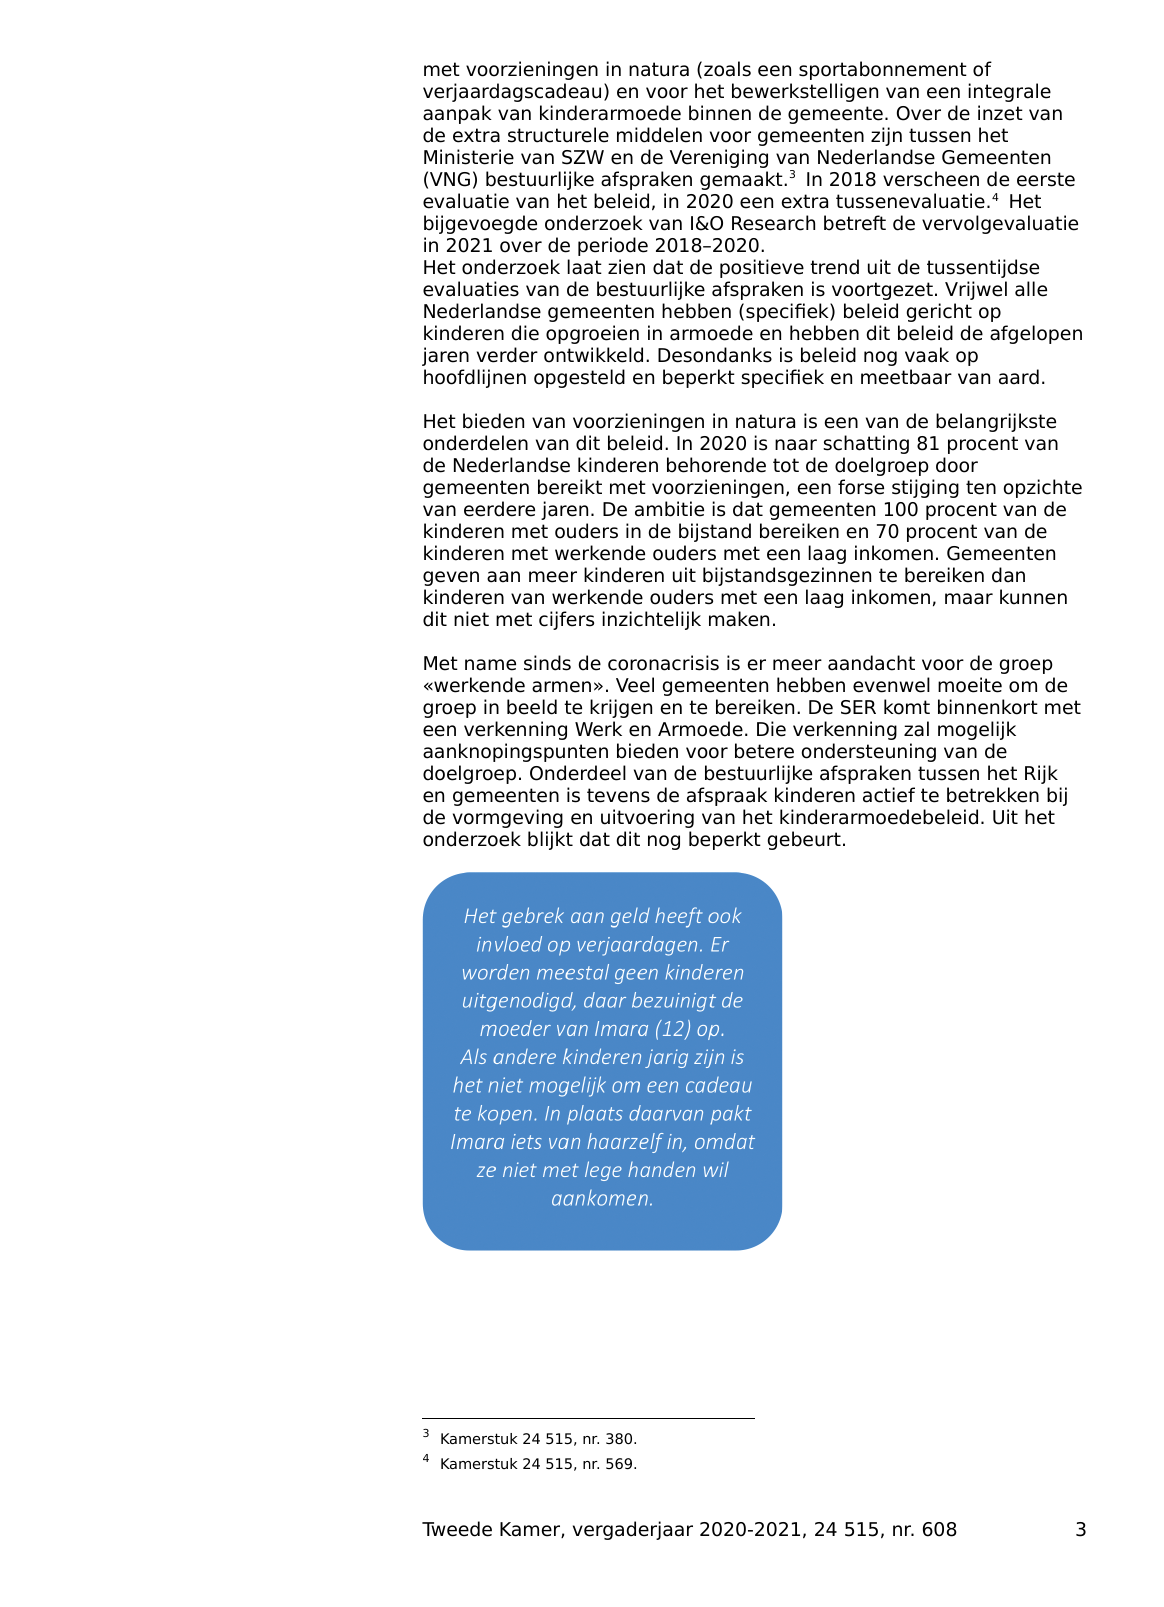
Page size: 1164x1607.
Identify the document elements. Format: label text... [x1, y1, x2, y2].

text Kamerstuk 24 515, nr. 380. [422, 1427, 1087, 1449]
text Het bieden van voorzieningen in natura is een van de belangrijkste onderdelen van dit beleid. In 2020 is naar schatting 81 procent van de Nederlandse kinderen behorende tot de doelgroep door gemeenten bereikt met voorzieningen, een forse stijging ten opzichte van eerdere jaren. De ambitie is dat gemeenten 100 procent van de kinderen met ouders in de bijstand bereiken en 70 procent van de kinderen met werkende ouders met een laag inkomen. Gemeenten geven aan meer kinderen uit bijstandsgezinnen te bereiken dan kinderen van werkende ouders met een laag inkomen, maar kunnen dit niet met cijfers inzichtelijk maken. [422, 411, 1087, 631]
text Met name sinds de coronacrisis is er meer aandacht voor de groep «werkende armen». Veel gemeenten hebben evenwel moeite om de groep in beeld te krijgen en te bereiken. De SER komt binnenkort met een verkenning Werk en Armoede. Die verkenning zal mogelijk aanknopingspunten bieden voor betere ondersteuning van de doelgroep. Onderdeel van de bestuurlijke afspraken tussen het Rijk en gemeenten is tevens de afspraak kinderen actief te betrekken bij de vormgeving en uitvoering van het kinderarmoedebeleid. Uit het onderzoek blijkt dat dit nog beperkt gebeurt. [422, 653, 1087, 851]
text Het onderzoek laat zien dat de positieve trend uit de tussentijdse evaluaties van de bestuurlijke afspraken is voortgezet. Vrijwel alle Nederlandse gemeenten hebben (specifiek) beleid gericht op kinderen die opgroeien in armoede en hebben dit beleid de afgelopen jaren verder ontwikkeld. Desondanks is beleid nog vaak op hoofdlijnen opgesteld en beperkt specifiek en meetbaar van aard. [422, 257, 1087, 389]
text Kamerstuk 24 515, nr. 569. [422, 1452, 1087, 1474]
picture [422, 872, 783, 1251]
text met voorzieningen in natura (zoals een sportabonnement of verjaardagscadeau) en voor het bewerkstelligen van een integrale aanpak van kinderarmoede binnen de gemeente. Over de inzet van de extra structurele middelen voor gemeenten zijn tussen het Ministerie van SZW en de Vereniging van Nederlandse Gemeenten (VNG) bestuurlijke afspraken gemaakt. In 2018 verscheen de eerste evaluatie van het beleid, in 2020 een extra tussenevaluatie. Het bijgevoegde onderzoek van I&O Research betreft de vervolgevaluatie in 2021 over de periode 2018–2020. [422, 59, 1087, 257]
